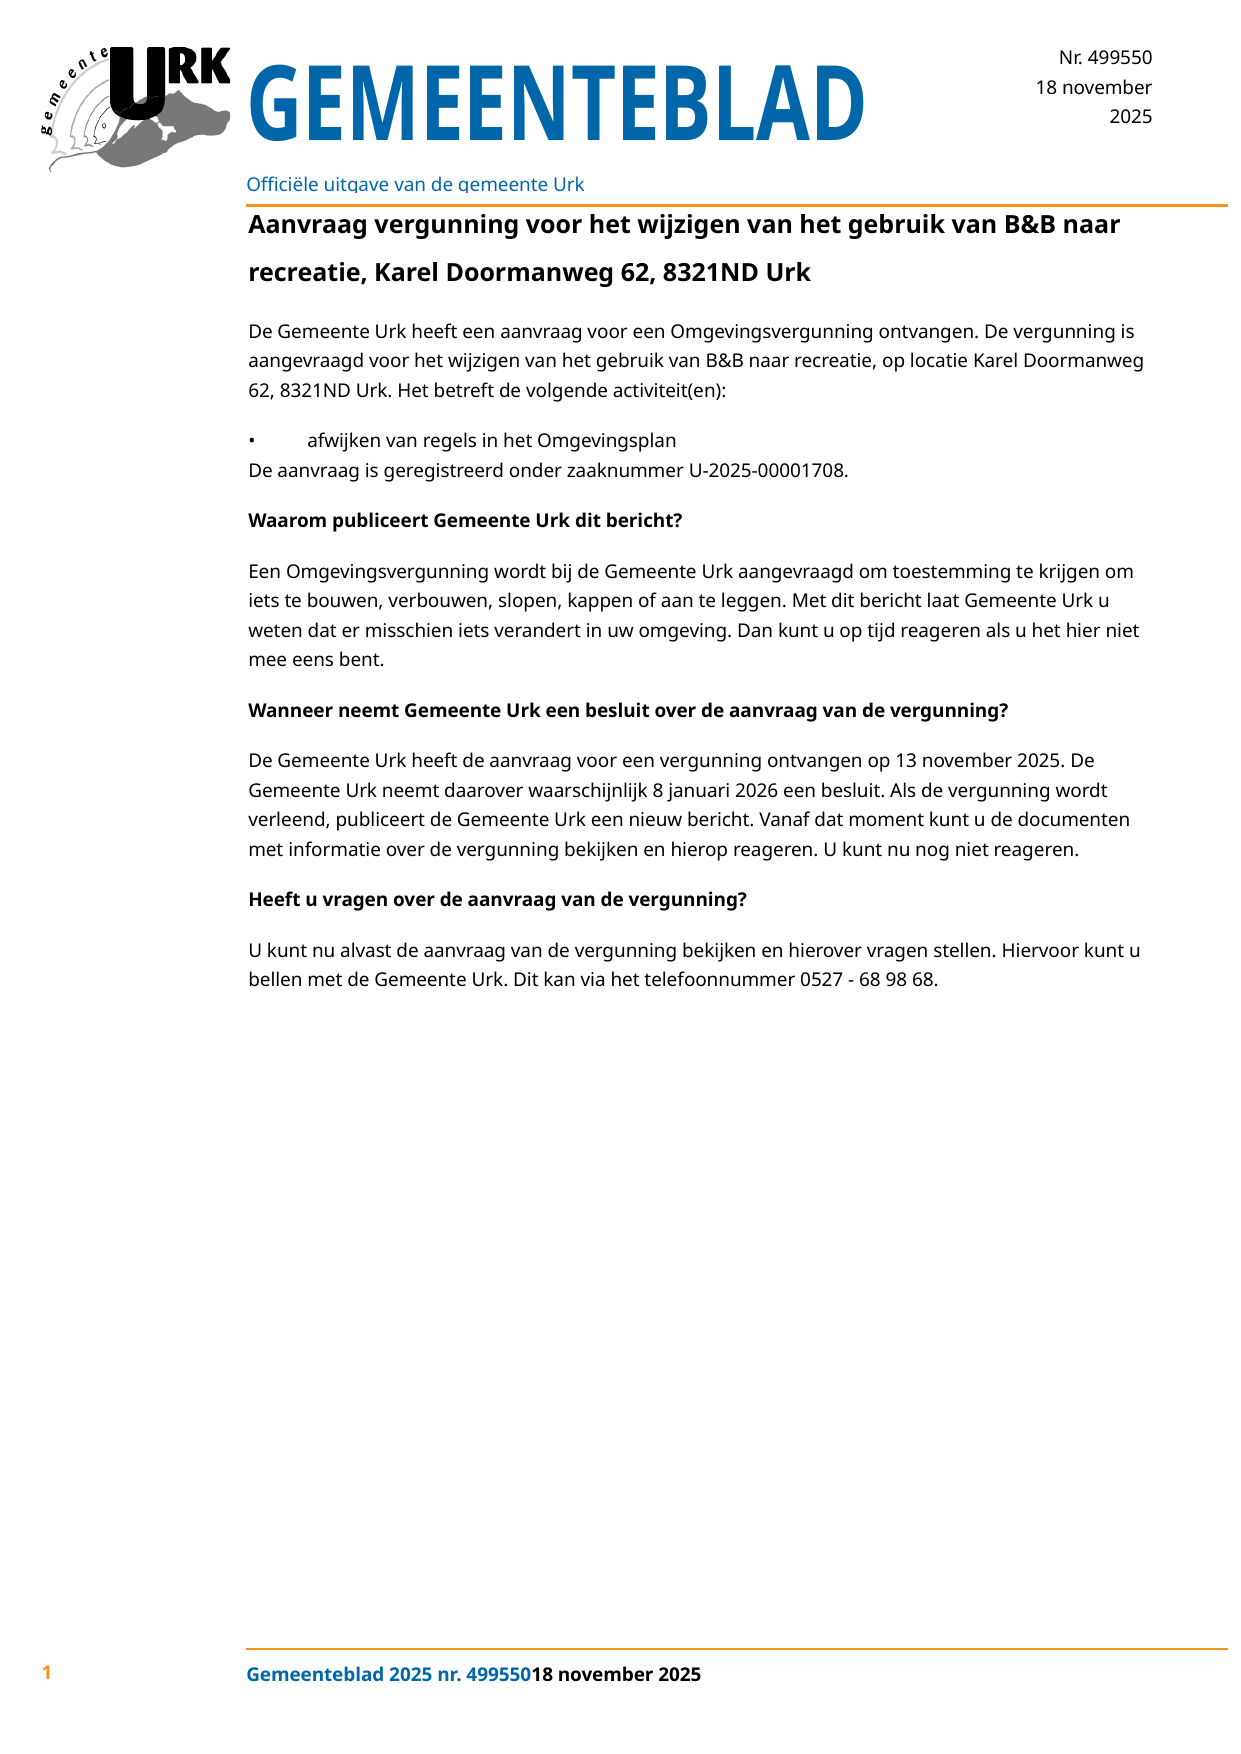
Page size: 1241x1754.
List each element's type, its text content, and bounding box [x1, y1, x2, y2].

text U kunt nu alvast de aanvraag van de vergunning bekijken en hierover vragen stellen. Hiervoor kunt u bellen met de Gemeente Urk. Dit kan via het telefoonnummer 0527 - 68 98 68. [248, 937, 1152, 992]
text Waarom publiceert Gemeente Urk dit bericht? [248, 507, 1152, 533]
picture [41, 47, 231, 172]
text De Gemeente Urk heeft een aanvraag voor een Omgevingsvergunning ontvangen. De vergunning is aangevraagd voor het wijzigen van het gebruik van B&B naar recreatie, op locatie Karel Doormanweg 62, 8321ND Urk. Het betreft de volgende activiteit(en): [248, 318, 1152, 403]
text Wanneer neemt Gemeente Urk een besluit over de aanvraag van de vergunning? [248, 697, 1152, 723]
list afwijken van regels in het Omgevingsplan [248, 427, 1152, 453]
text Een Omgevingsvergunning wordt bij de Gemeente Urk aangevraagd om toestemming te krijgen om iets te bouwen, verbouwen, slopen, kappen of aan te leggen. Met dit bericht laat Gemeente Urk u weten dat er misschien iets verandert in uw omgeving. Dan kunt u op tijd reageren als u het hier niet mee eens bent. [248, 558, 1152, 672]
text De Gemeente Urk heeft de aanvraag voor een vergunning ontvangen op 13 november 2025. De Gemeente Urk neemt daarover waarschijnlijk 8 januari 2026 een besluit. Als de vergunning wordt verleend, publiceert de Gemeente Urk een nieuw bericht. Vanaf dat moment kunt u de documenten met informatie over de vergunning bekijken en hierop reageren. U kunt nu nog niet reageren. [248, 747, 1152, 862]
text De aanvraag is geregistreerd onder zaaknummer U-2025-00001708. [248, 457, 1152, 483]
text Aanvraag vergunning voor het wijzigen van het gebruik van B&B naar recreatie, Karel Doormanweg 62, 8321ND Urk [248, 207, 1152, 288]
text Heeft u vragen over de aanvraag van de vergunning? [248, 887, 1152, 912]
